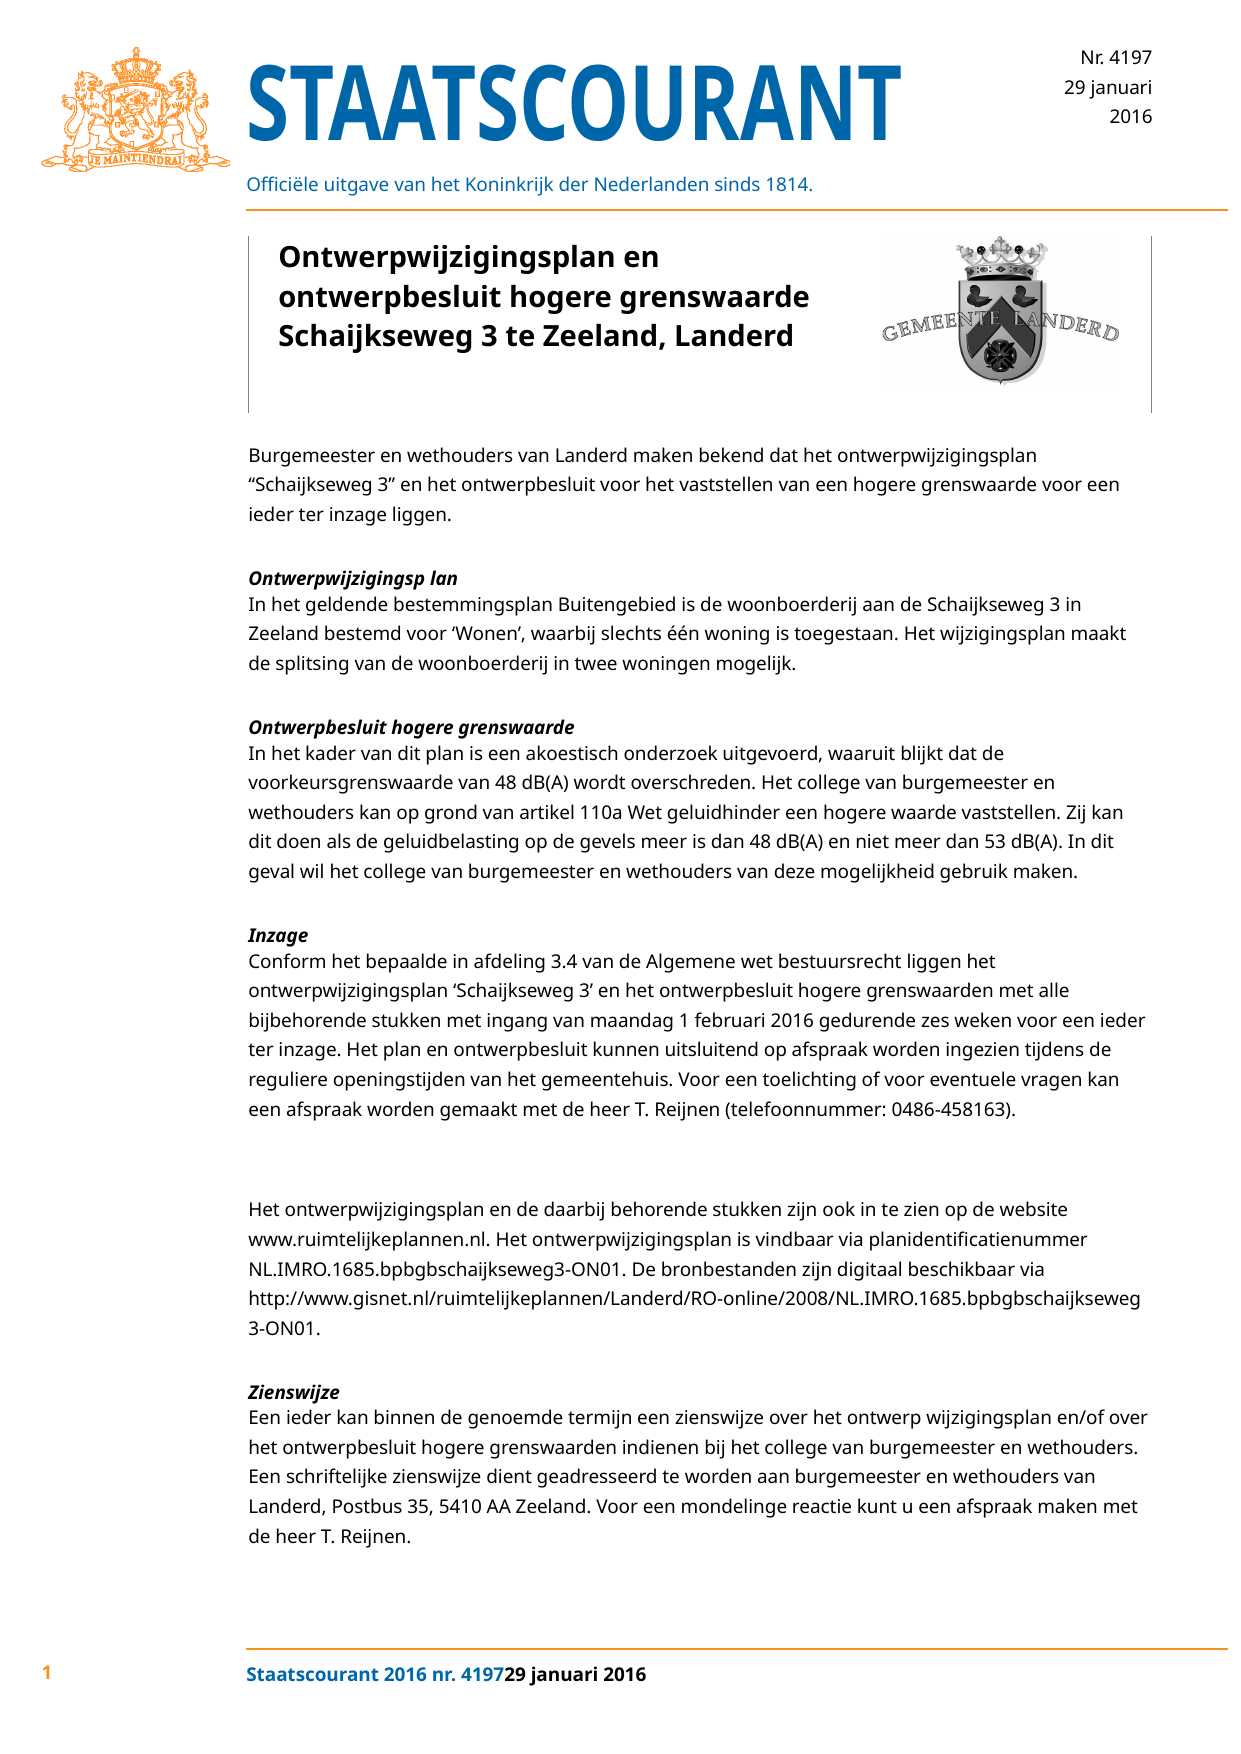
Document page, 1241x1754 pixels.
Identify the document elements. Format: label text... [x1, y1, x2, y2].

text Conform het bepaalde in afdeling 3.4 van de Algemene wet bestuursrecht liggen het ontwerpwijzigingsplan ‘Schaijkseweg 3’ en het ontwerpbesluit hogere grenswaarden met alle bijbehorende stukken met ingang van maandag 1 februari 2016 gedurende zes weken voor een ieder ter inzage. Het plan en ontwerpbesluit kunnen uitsluitend op afspraak worden ingezien tijdens de reguliere openingstijden van het gemeentehuis. Voor een toelichting of voor eventuele vragen kan een afspraak worden gemaakt met de heer T. Reijnen (telefoonnummer: 0486-458163). [248, 948, 1152, 1121]
table_header [850, 236, 1151, 413]
text In het geldende bestemmingsplan Buitengebied is de woonboerderij aan de Schaijkseweg 3 in Zeeland bestemd voor ‘Wonen’, waarbij slechts één woning is toegestaan. Het wijzigingsplan maakt de splitsing van de woonboerderij in twee woningen mogelijk. [248, 591, 1152, 676]
text Inzage [248, 922, 1152, 948]
text Het ontwerpwijzigingsplan en de daarbij behorende stukken zijn ook in te zien op de website www.ruimtelijkeplannen.nl. Het ontwerpwijzigingsplan is vindbaar via planidentificatienummer NL.IMRO.1685.bpbgbschaijkseweg3-ON01. De bronbestanden zijn digitaal beschikbaar via http://www.gisnet.nl/ruimtelijkeplannen/Landerd/RO-online/2008/NL.IMRO.1685.bpbgbschaijkseweg3-ON01. [248, 1197, 1152, 1341]
text Ontwerpwijzigingsp lan [248, 565, 1152, 591]
text In het kader van dit plan is een akoestisch onderzoek uitgevoerd, waaruit blijkt dat de voorkeursgrenswaarde van 48 dB(A) wordt overschreden. Het college van burgemeester en wethouders kan op grond van artikel 110a Wet geluidhinder een hogere waarde vaststellen. Zij kan dit doen als de geluidbelasting op de gevels meer is dan 48 dB(A) en niet meer dan 53 dB(A). In dit geval wil het college van burgemeester en wethouders van deze mogelijkheid gebruik maken. [248, 740, 1152, 884]
picture [41, 47, 231, 172]
text Burgemeester en wethouders van Landerd maken bekend dat het ontwerpwijzigingsplan “Schaijkseweg 3” en het ontwerpbesluit voor het vaststellen van een hogere grenswaarde voor een ieder ter inzage liggen. [248, 442, 1152, 527]
text Ontwerpbesluit hogere grenswaarde [248, 714, 1152, 740]
table_header Ontwerpwijzigingsplan en ontwerpbesluit hogere grenswaarde Schaijkseweg 3 te Zeeland, Landerd [249, 236, 850, 413]
picture [882, 236, 1119, 387]
text Een ieder kan binnen de genoemde termijn een zienswijze over het ontwerp wijzigingsplan en/of over het ontwerpbesluit hogere grenswaarden indienen bij het college van burgemeester en wethouders. Een schriftelijke zienswijze dient geadresseerd te worden aan burgemeester en wethouders van Landerd, Postbus 35, 5410 AA Zeeland. Voor een mondelinge reactie kunt u een afspraak maken met de heer T. Reijnen. [248, 1404, 1152, 1549]
text Zienswijze [248, 1379, 1152, 1404]
